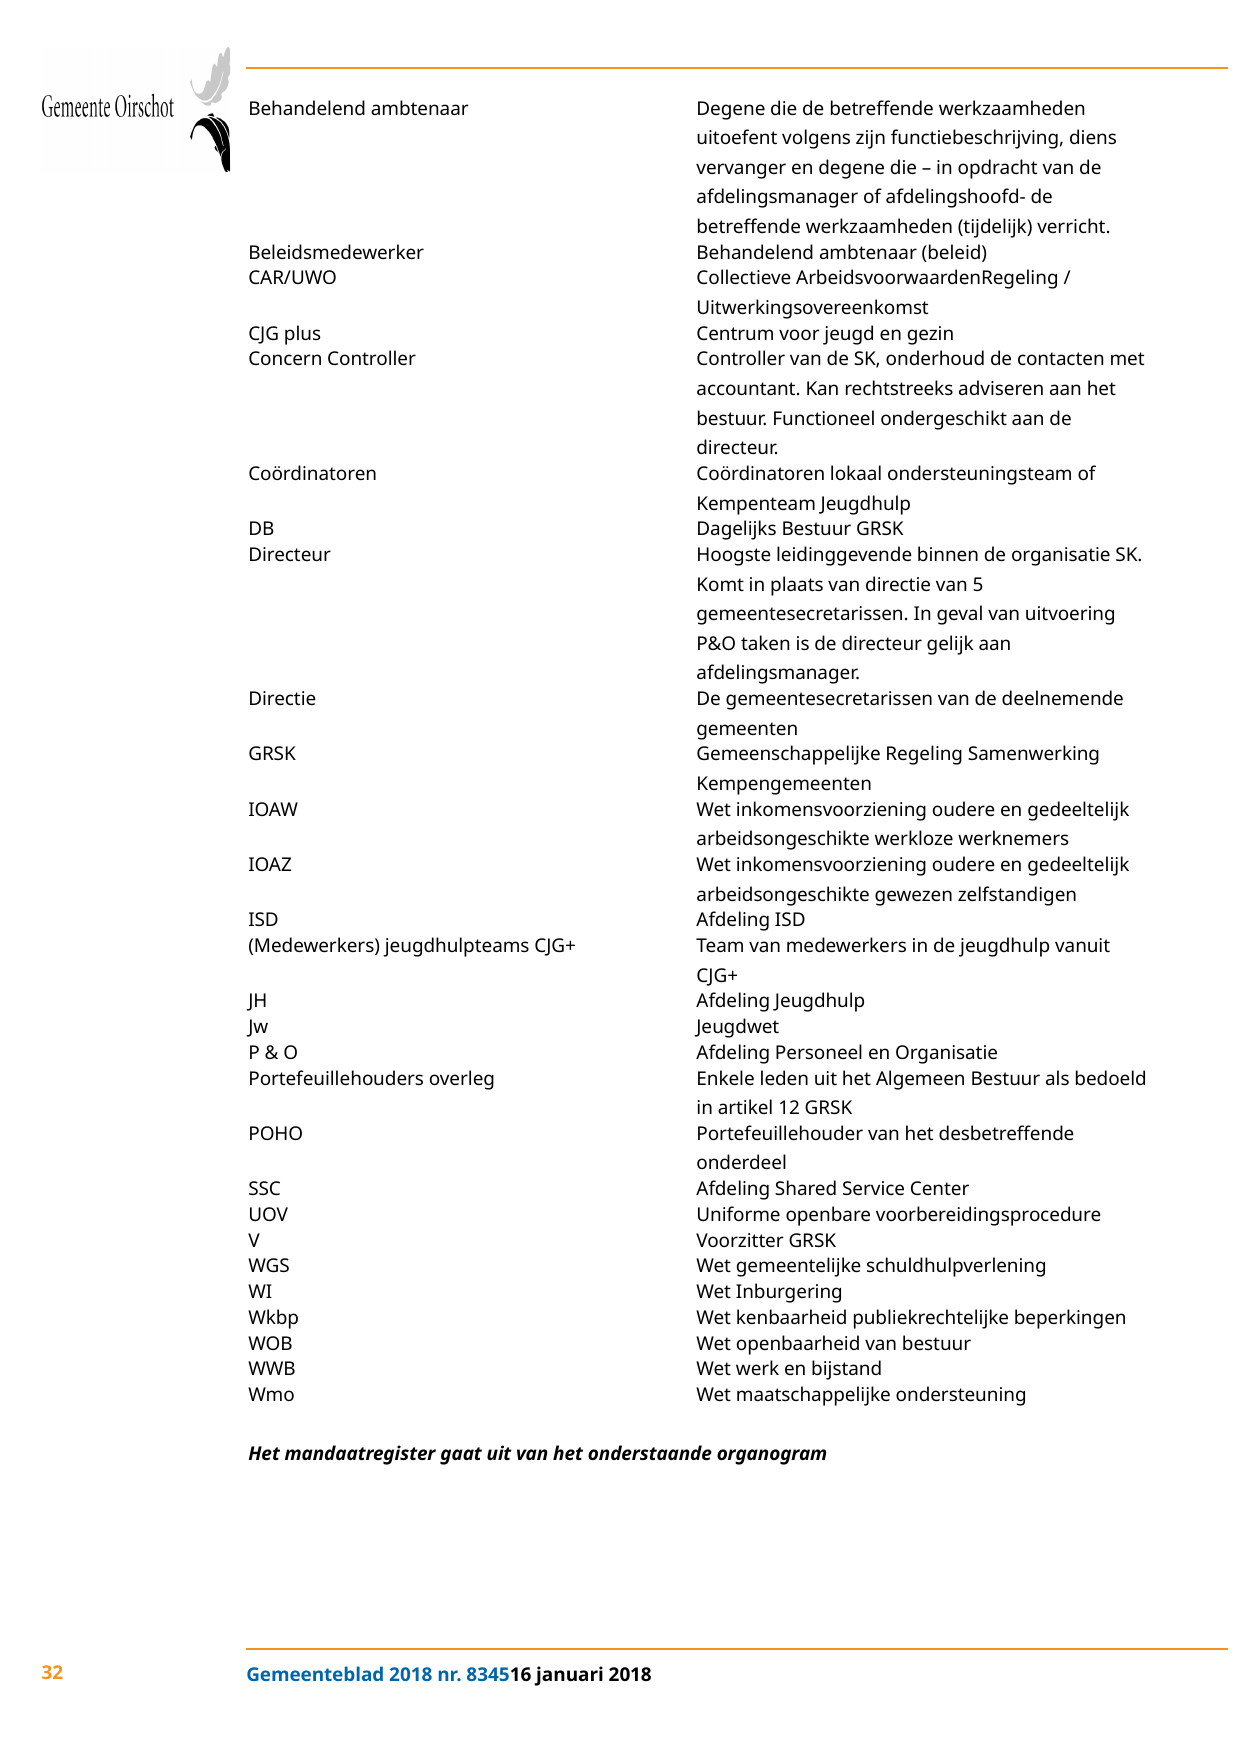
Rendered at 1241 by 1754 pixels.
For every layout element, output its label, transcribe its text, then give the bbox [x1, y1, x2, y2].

table_cell CAR/UWO [248, 265, 696, 320]
table_cell Wet werk en bijstand [696, 1355, 1152, 1381]
table_cell Wmo [248, 1381, 696, 1407]
table_cell Wet inkomensvoorziening oudere en gedeeltelijk arbeidsongeschikte werkloze werknemers [696, 796, 1152, 851]
table_cell Wkbp [248, 1304, 696, 1330]
table_cell Directeur [248, 541, 696, 685]
table_cell Coördinatoren [248, 460, 696, 515]
table_cell WI [248, 1278, 696, 1304]
table_cell Hoogste leidinggevende binnen de organisatie SK. Komt in plaats van directie van 5 gemeentesecretarissen. In geval van uitvoering P&O taken is de directeur gelijk aan afdelingsmanager. [696, 541, 1152, 685]
table_cell JH [248, 988, 696, 1013]
table_cell SSC [248, 1175, 696, 1201]
table_cell Wet Inburgering [696, 1278, 1152, 1304]
table_cell Concern Controller [248, 346, 696, 460]
table_cell Controller van de SK, onderhoud de contacten met accountant. Kan rechtstreeks adviseren aan het bestuur. Functioneel ondergeschikt aan de directeur. [696, 346, 1152, 460]
table_cell GRSK [248, 741, 696, 796]
table_cell Voorzitter GRSK [696, 1227, 1152, 1252]
table_cell De gemeentesecretarissen van de deelnemende gemeenten [696, 685, 1152, 741]
table_cell Wet maatschappelijke ondersteuning [696, 1381, 1152, 1407]
table_cell P & O [248, 1039, 696, 1065]
table_cell Jeugdwet [696, 1013, 1152, 1039]
table_cell Jw [248, 1013, 696, 1039]
table_cell Beleidsmedewerker [248, 239, 696, 264]
table_cell ISD [248, 906, 696, 932]
table_cell Wet kenbaarheid publiekrechtelijke beperkingen [696, 1304, 1152, 1330]
table_cell Afdeling Shared Service Center [696, 1175, 1152, 1201]
table_cell Afdeling Personeel en Organisatie [696, 1039, 1152, 1065]
text Het mandaatregister gaat uit van het onderstaande organogram [248, 1440, 1152, 1465]
table_cell Dagelijks Bestuur GRSK [696, 515, 1152, 541]
table_cell Wet inkomensvoorziening oudere en gedeeltelijk arbeidsongeschikte gewezen zelfstandigen [696, 851, 1152, 906]
table_cell WWB [248, 1355, 696, 1381]
table_cell V [248, 1227, 696, 1252]
table_cell WOB [248, 1330, 696, 1355]
table_cell POHO [248, 1120, 696, 1175]
table_cell Team van medewerkers in de jeugdhulp vanuit CJG+ [696, 932, 1152, 987]
table_cell Wet openbaarheid van bestuur [696, 1330, 1152, 1355]
table_cell Portefeuillehouders overleg [248, 1065, 696, 1120]
table_cell (Medewerkers) jeugdhulpteams CJG+ [248, 932, 696, 987]
table_cell Degene die de betreffende werkzaamheden uitoefent volgens zijn functiebeschrijving, diens vervanger en degene die – in opdracht van de afdelingsmanager of afdelingshoofd- de betreffende werkzaamheden (tijdelijk) verricht. [696, 95, 1152, 239]
table_cell CJG plus [248, 320, 696, 346]
table_cell Directie [248, 685, 696, 741]
table_cell UOV [248, 1201, 696, 1227]
table_cell Afdeling ISD [696, 906, 1152, 932]
table_cell Gemeenschappelijke Regeling Samenwerking Kempengemeenten [696, 741, 1152, 796]
table_cell Enkele leden uit het Algemeen Bestuur als bedoeld in artikel 12 GRSK [696, 1065, 1152, 1120]
table_cell Behandelend ambtenaar (beleid) [696, 239, 1152, 264]
table_cell IOAW [248, 796, 696, 851]
table_cell Behandelend ambtenaar [248, 95, 696, 239]
table_cell Uniforme openbare voorbereidingsprocedure [696, 1201, 1152, 1227]
table_cell Collectieve ArbeidsvoorwaardenRegeling / Uitwerkingsovereenkomst [696, 265, 1152, 320]
table_cell WGS [248, 1253, 696, 1278]
table_cell Coördinatoren lokaal ondersteuningsteam of Kempenteam Jeugdhulp [696, 460, 1152, 515]
table_cell Wet gemeentelijke schuldhulpverlening [696, 1253, 1152, 1278]
table_cell IOAZ [248, 851, 696, 906]
picture [41, 47, 231, 172]
table_cell DB [248, 515, 696, 541]
table_cell Portefeuillehouder van het desbetreffende onderdeel [696, 1120, 1152, 1175]
table_cell Centrum voor jeugd en gezin [696, 320, 1152, 346]
table_cell Afdeling Jeugdhulp [696, 988, 1152, 1013]
